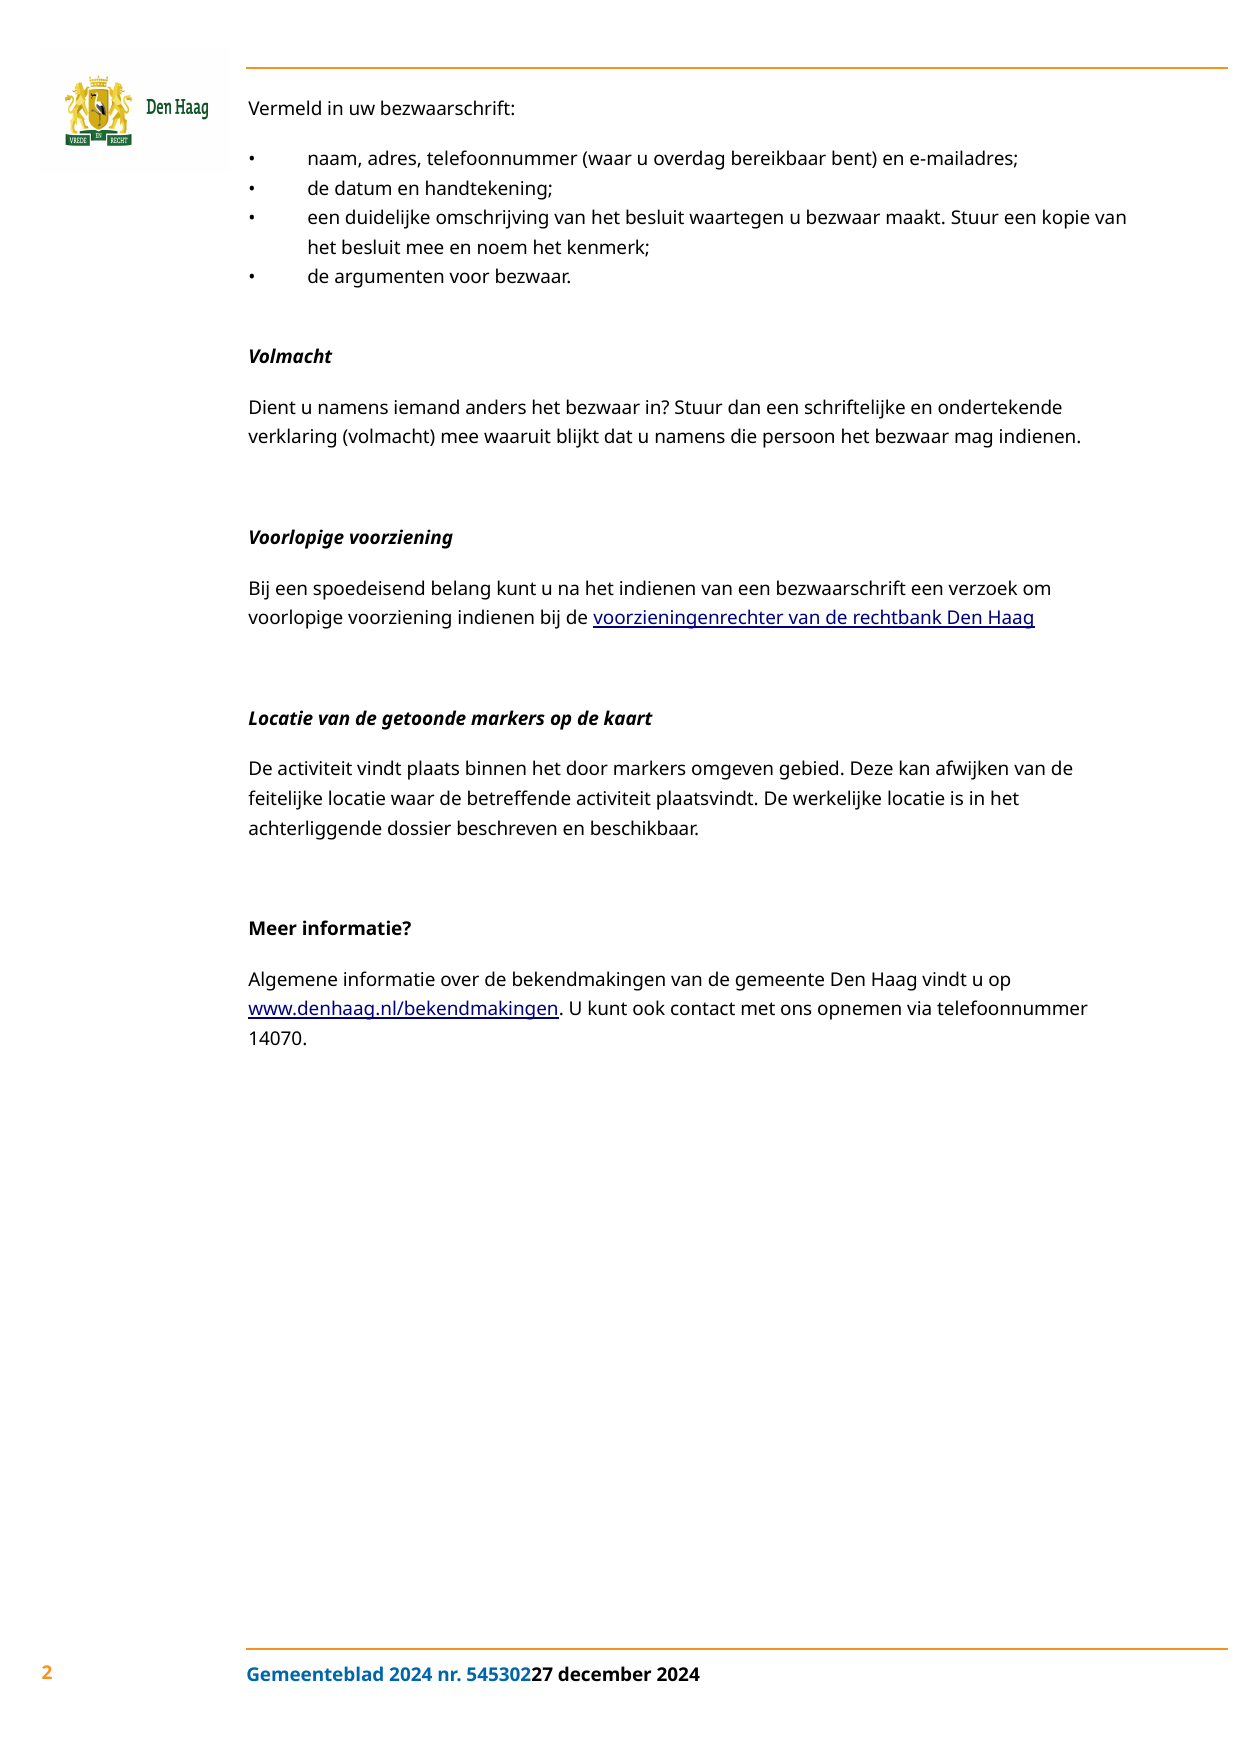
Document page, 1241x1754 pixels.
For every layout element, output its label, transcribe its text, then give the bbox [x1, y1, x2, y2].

text Volmacht [248, 343, 1152, 369]
list de argumenten voor bezwaar. [248, 263, 1152, 289]
text Vermeld in uw bezwaarschrift: [248, 95, 1152, 121]
list de datum en handtekening; [248, 175, 1152, 201]
text Locatie van de getoonde markers op de kaart [248, 705, 1152, 731]
picture [41, 47, 231, 172]
list een duidelijke omschrijving van het besluit waartegen u bezwaar maakt. Stuur een kopie van het besluit mee en noem het kenmerk; [248, 204, 1152, 260]
text Algemene informatie over de bekendmakingen van de gemeente Den Haag vindt u op www.denhaag.nl/bekendmakingen. U kunt ook contact met ons opnemen via telefoonnummer 14070. [248, 966, 1152, 1051]
text Meer informatie? [248, 916, 1152, 941]
text Voorlopige voorziening [248, 524, 1152, 550]
list naam, adres, telefoonnummer (waar u overdag bereikbaar bent) en e-mailadres; [248, 145, 1152, 171]
text Dient u namens iemand anders het bezwaar in? Stuur dan een schriftelijke en ondertekende verklaring (volmacht) mee waaruit blijkt dat u namens die persoon het bezwaar mag indienen. [248, 394, 1152, 449]
text De activiteit vindt plaats binnen het door markers omgeven gebied. Deze kan afwijken van de feitelijke locatie waar de betreffende activiteit plaatsvindt. De werkelijke locatie is in het achterliggende dossier beschreven en beschikbaar. [248, 756, 1152, 841]
text Bij een spoedeisend belang kunt u na het indienen van een bezwaarschrift een verzoek om voorlopige voorziening indienen bij de voorzieningenrechter van de rechtbank Den Haag [248, 575, 1152, 630]
